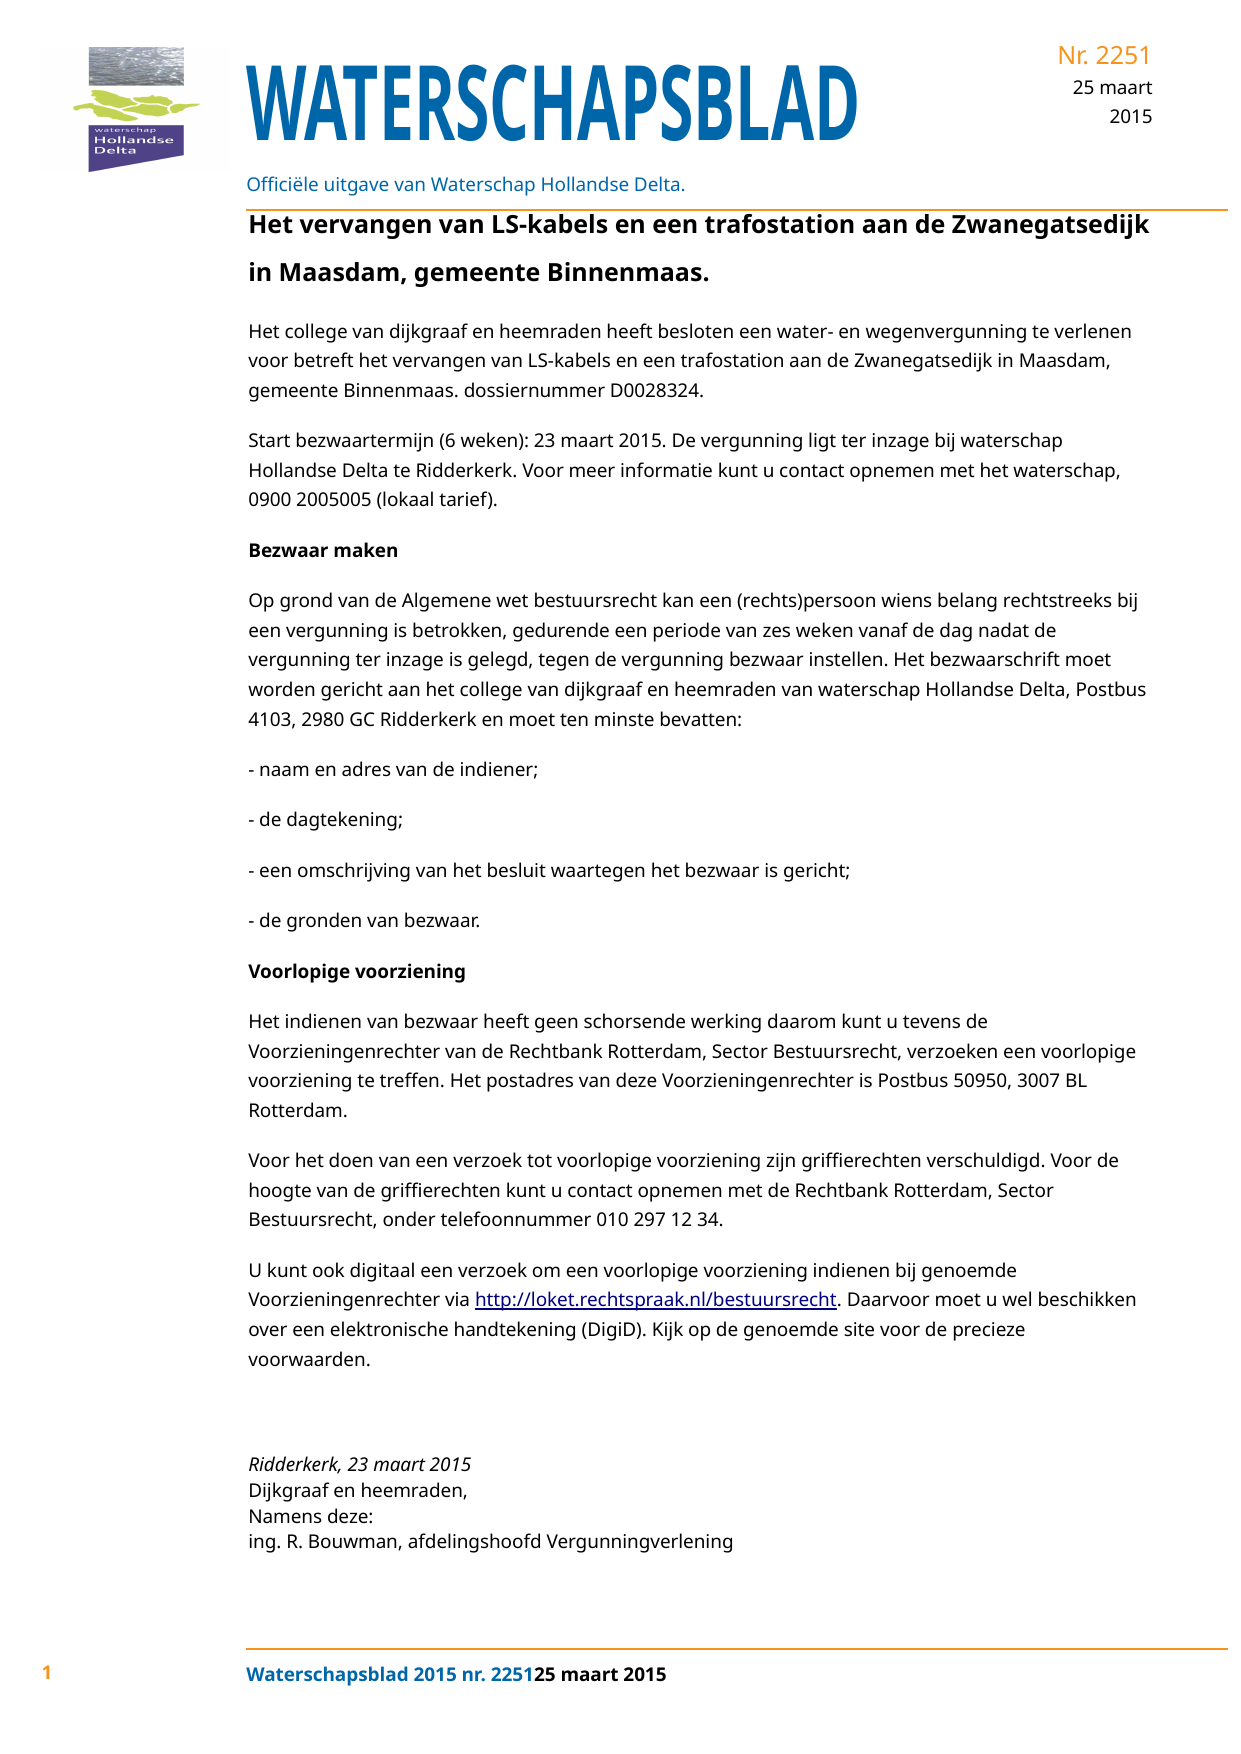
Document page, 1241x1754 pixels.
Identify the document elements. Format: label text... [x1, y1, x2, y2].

text Namens deze: [248, 1503, 1152, 1529]
text Op grond van de Algemene wet bestuursrecht kan een (rechts)persoon wiens belang rechtstreeks bij een vergunning is betrokken, gedurende een periode van zes weken vanaf de dag nadat de vergunning ter inzage is gelegd, tegen de vergunning bezwaar instellen. Het bezwaarschrift moet worden gericht aan het college van dijkgraaf en heemraden van waterschap Hollandse Delta, Postbus 4103, 2980 GC Ridderkerk en moet ten minste bevatten: [248, 587, 1152, 732]
text Voor het doen van een verzoek tot voorlopige voorziening zijn griffierechten verschuldigd. Voor de hoogte van de griffierechten kunt u contact opnemen met de Rechtbank Rotterdam, Sector Bestuursrecht, onder telefoonnummer 010 297 12 34. [248, 1147, 1152, 1232]
text - de dagtekening; [248, 807, 1152, 832]
text Ridderkerk, 23 maart 2015 [248, 1452, 1152, 1477]
text - een omschrijving van het besluit waartegen het bezwaar is gericht; [248, 857, 1152, 883]
text ing. R. Bouwman, afdelingshoofd Vergunningverlening [248, 1529, 1152, 1554]
text Bezwaar maken [248, 537, 1152, 563]
text Het college van dijkgraaf en heemraden heeft besloten een water- en wegenvergunning te verlenen voor betreft het vervangen van LS-kabels en een trafostation aan de Zwanegatsedijk in Maasdam, gemeente Binnenmaas. dossiernummer D0028324. [248, 318, 1152, 403]
text Start bezwaartermijn (6 weken): 23 maart 2015. De vergunning ligt ter inzage bij waterschap Hollandse Delta te Ridderkerk. Voor meer informatie kunt u contact opnemen met het waterschap, 0900 2005005 (lokaal tarief). [248, 427, 1152, 512]
text - naam en adres van de indiener; [248, 756, 1152, 782]
text - de gronden van bezwaar. [248, 907, 1152, 933]
text Voorlopige voorziening [248, 958, 1152, 984]
text Dijkgraaf en heemraden, [248, 1477, 1152, 1503]
text U kunt ook digitaal een verzoek om een voorlopige voorziening indienen bij genoemde Voorzieningenrechter via http://loket.rechtspraak.nl/bestuursrecht. Daarvoor moet u wel beschikken over een elektronische handtekening (DigiD). Kijk op de genoemde site voor de precieze voorwaarden. [248, 1257, 1152, 1372]
text Het vervangen van LS-kabels en een trafostation aan de Zwanegatsedijk in Maasdam, gemeente Binnenmaas. [248, 211, 1152, 288]
picture [41, 47, 231, 172]
text Het indienen van bezwaar heeft geen schorsende werking daarom kunt u tevens de Voorzieningenrechter van de Rechtbank Rotterdam, Sector Bestuursrecht, verzoeken een voorlopige voorziening te treffen. Het postadres van deze Voorzieningenrechter is Postbus 50950, 3007 BL Rotterdam. [248, 1008, 1152, 1123]
